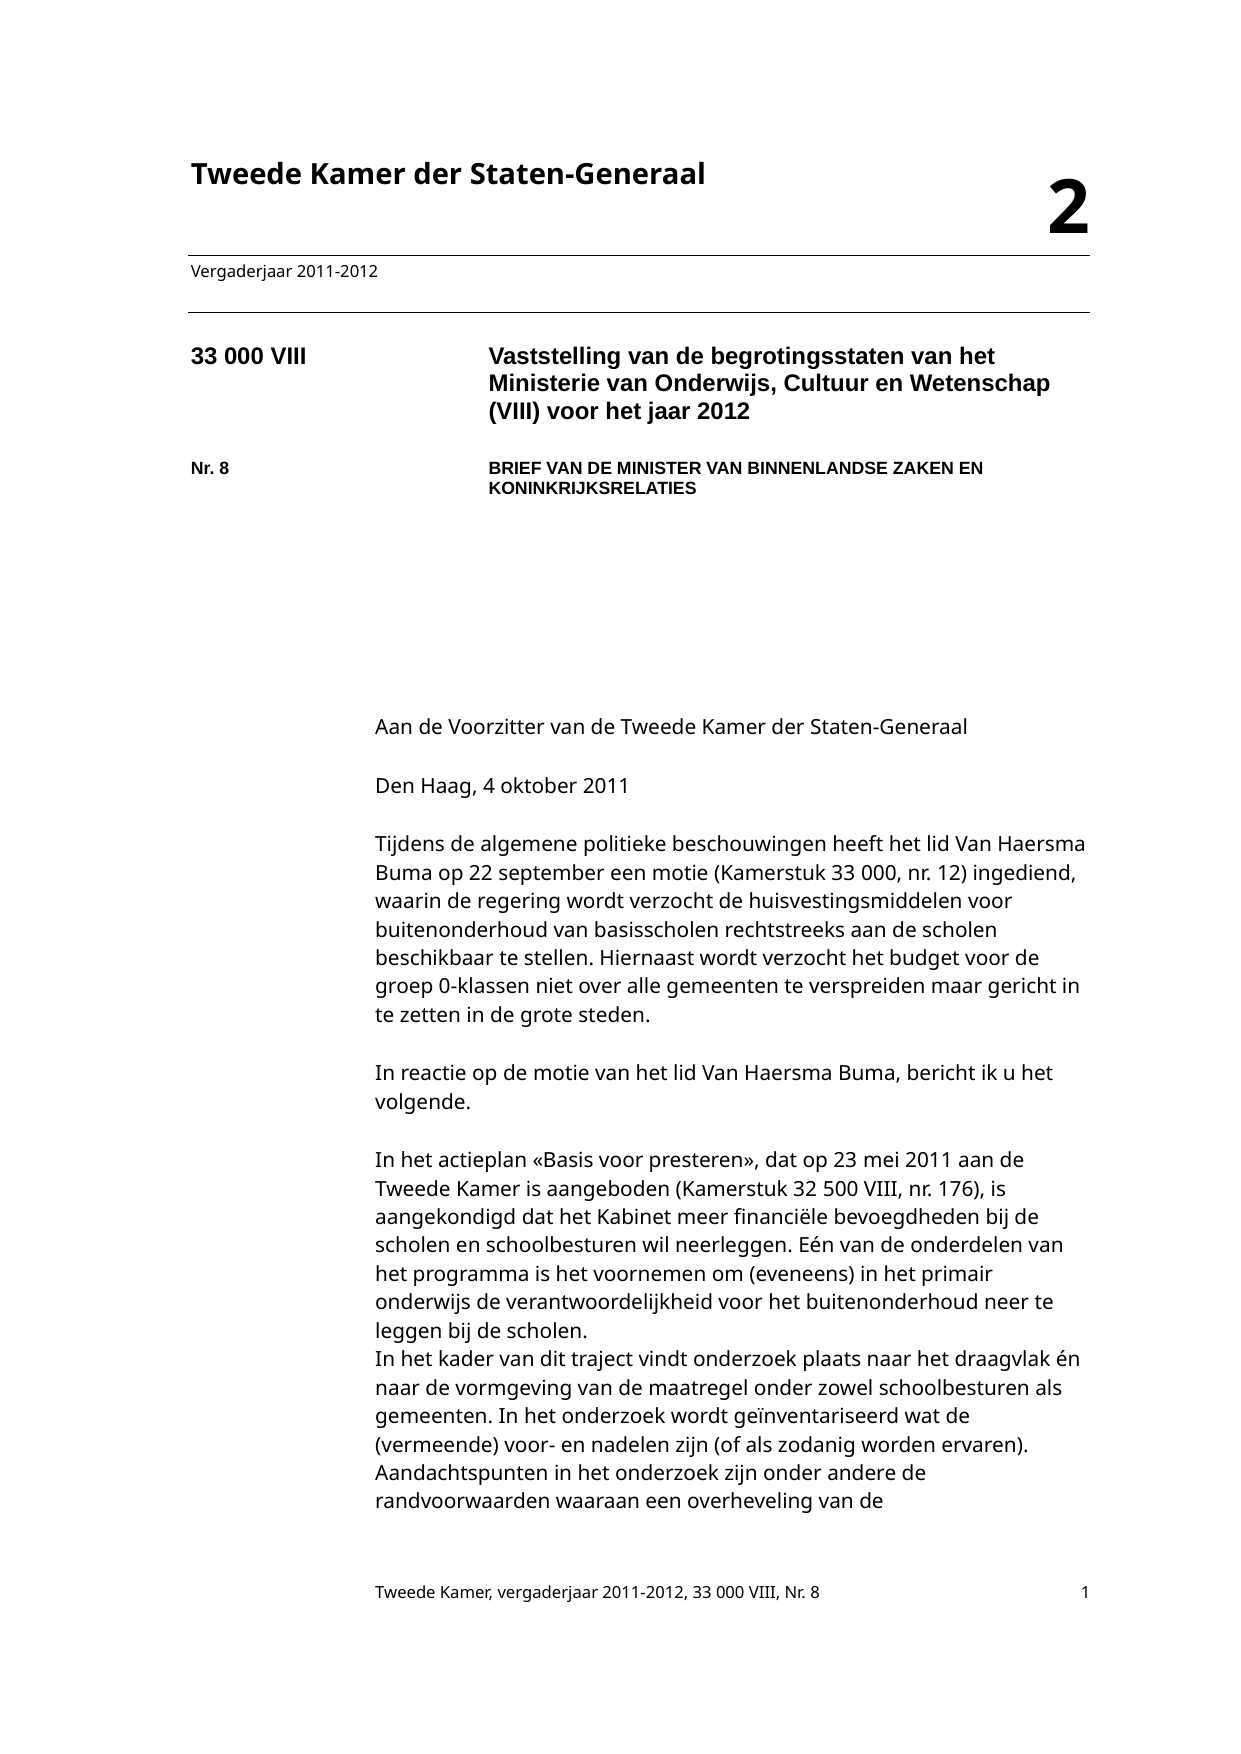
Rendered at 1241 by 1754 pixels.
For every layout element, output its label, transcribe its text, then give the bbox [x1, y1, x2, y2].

table_header 2 [910, 150, 1090, 255]
table_cell BRIEF VAN DE MINISTER VAN BINNENLANDSE ZAKEN EN KONINKRIJKSRELATIES [485, 455, 1090, 594]
text In het kader van dit traject vindt onderzoek plaats naar het draagvlak én naar de vormgeving van de maatregel onder zowel schoolbesturen als gemeenten. In het onderzoek wordt geïnventariseerd wat de (vermeende) voor- en nadelen zijn (of als zodanig worden ervaren). Aandachtspunten in het onderzoek zijn onder andere de randvoorwaarden waaraan een overheveling van de [375, 1344, 1090, 1515]
table_header Tweede Kamer der Staten-Generaal [188, 150, 909, 255]
table_cell 33 000 VIII [188, 339, 485, 454]
text Aan de Voorzitter van de Tweede Kamer der Staten-Generaal [375, 712, 1090, 741]
text Den Haag, 4 oktober 2011 [375, 771, 1090, 799]
table_cell Vergaderjaar 2011-2012 [188, 256, 485, 312]
table_cell [485, 256, 1090, 312]
text Tijdens de algemene politieke beschouwingen heeft het lid Van Haersma Buma op 22 september een motie (Kamerstuk 33 000, nr. 12) ingediend, waarin de regering wordt verzocht de huisvestingsmiddelen voor buitenonderhoud van basisscholen rechtstreeks aan de scholen beschikbaar te stellen. Hiernaast wordt verzocht het budget voor de groep 0-klassen niet over alle gemeenten te verspreiden maar gericht in te zetten in de grote steden. [375, 829, 1090, 1028]
table_cell Nr. 8 [188, 455, 485, 594]
table_cell Vaststelling van de begrotingsstaten van het Ministerie van Onderwijs, Cultuur en Wetenschap (VIII) voor het jaar 2012 [485, 339, 1090, 454]
text In het actieplan «Basis voor presteren», dat op 23 mei 2011 aan de Tweede Kamer is aangeboden (Kamerstuk 32 500 VIII, nr. 176), is aangekondigd dat het Kabinet meer financiële bevoegdheden bij de scholen en schoolbesturen wil neerleggen. Eén van de onderdelen van het programma is het voornemen om (eveneens) in het primair onderwijs de verantwoordelijkheid voor het buitenonderhoud neer te leggen bij de scholen. [375, 1145, 1090, 1344]
table_cell [485, 313, 1090, 339]
table_cell [188, 313, 485, 339]
text In reactie op de motie van het lid Van Haersma Buma, bericht ik u het volgende. [375, 1058, 1090, 1115]
